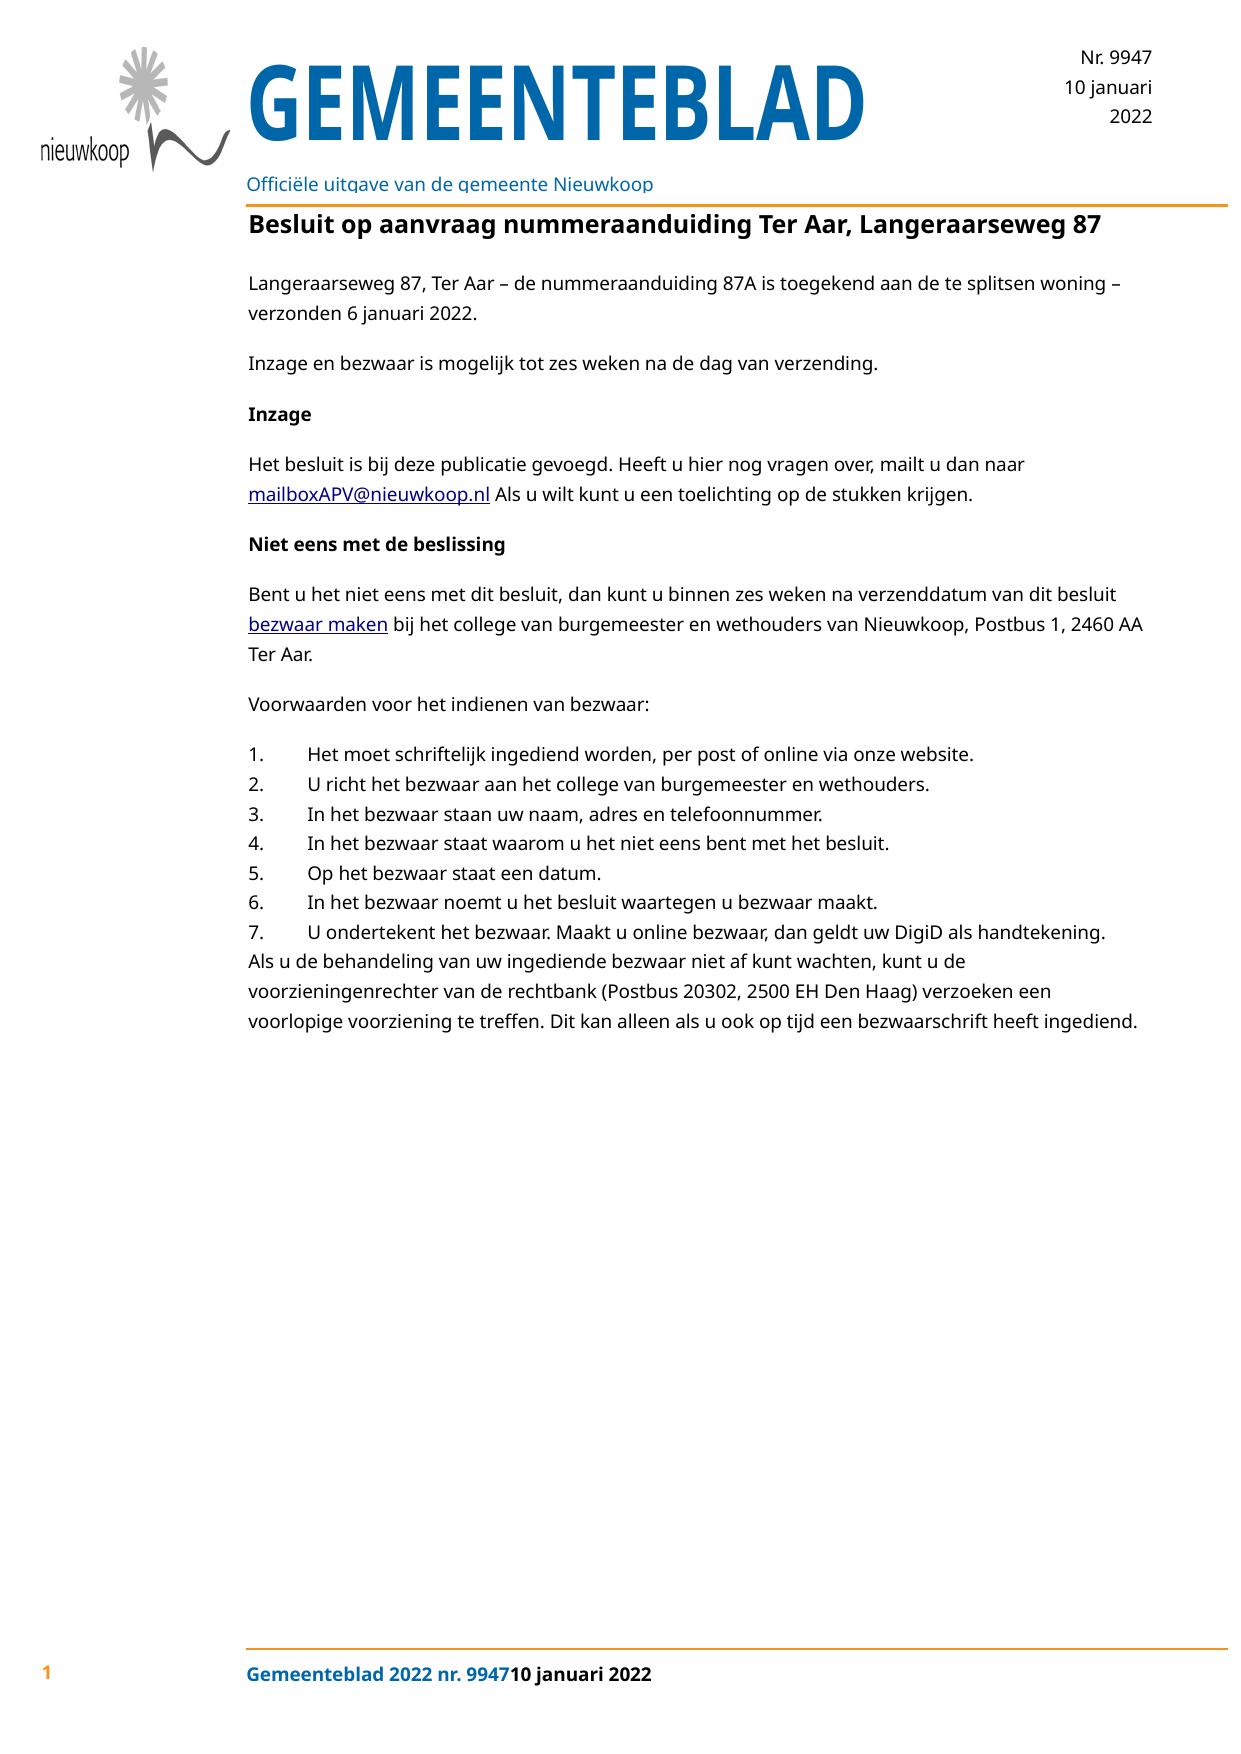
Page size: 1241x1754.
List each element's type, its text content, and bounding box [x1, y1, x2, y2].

text Inzage [248, 401, 1152, 426]
list U richt het bezwaar aan het college van burgemeester en wethouders. [248, 771, 1152, 797]
text Het besluit is bij deze publicatie gevoegd. Heeft u hier nog vragen over, mailt u dan naar mailboxAPV@nieuwkoop.nl Als u wilt kunt u een toelichting op de stukken krijgen. [248, 451, 1152, 506]
text Bent u het niet eens met dit besluit, dan kunt u binnen zes weken na verzenddatum van dit besluit bezwaar maken bij het college van burgemeester en wethouders van Nieuwkoop, Postbus 1, 2460 AA Ter Aar. [248, 582, 1152, 666]
text Langeraarseweg 87, Ter Aar – de nummeraanduiding 87A is toegekend aan de te splitsen woning – verzonden 6 januari 2022. [248, 270, 1152, 326]
list In het bezwaar staat waarom u het niet eens bent met het besluit. [248, 830, 1152, 856]
picture [41, 47, 231, 172]
text Inzage en bezwaar is mogelijk tot zes weken na de dag van verzending. [248, 350, 1152, 376]
text Voorwaarden voor het indienen van bezwaar: [248, 691, 1152, 717]
list Het moet schriftelijk ingediend worden, per post of online via onze website. [248, 742, 1152, 767]
text Besluit op aanvraag nummeraanduiding Ter Aar, Langeraarseweg 87 [248, 207, 1152, 241]
list In het bezwaar noemt u het besluit waartegen u bezwaar maakt. [248, 889, 1152, 915]
list In het bezwaar staan uw naam, adres en telefoonnummer. [248, 801, 1152, 826]
list U ondertekent het bezwaar. Maakt u online bezwaar, dan geldt uw DigiD als handtekening. [248, 919, 1152, 945]
text Als u de behandeling van uw ingediende bezwaar niet af kunt wachten, kunt u de voorzieningenrechter van de rechtbank (Postbus 20302, 2500 EH Den Haag) verzoeken een voorlopige voorziening te treffen. Dit kan alleen als u ook op tijd een bezwaarschrift heeft ingediend. [248, 949, 1152, 1033]
list Op het bezwaar staat een datum. [248, 860, 1152, 886]
text Niet eens met de beslissing [248, 531, 1152, 557]
